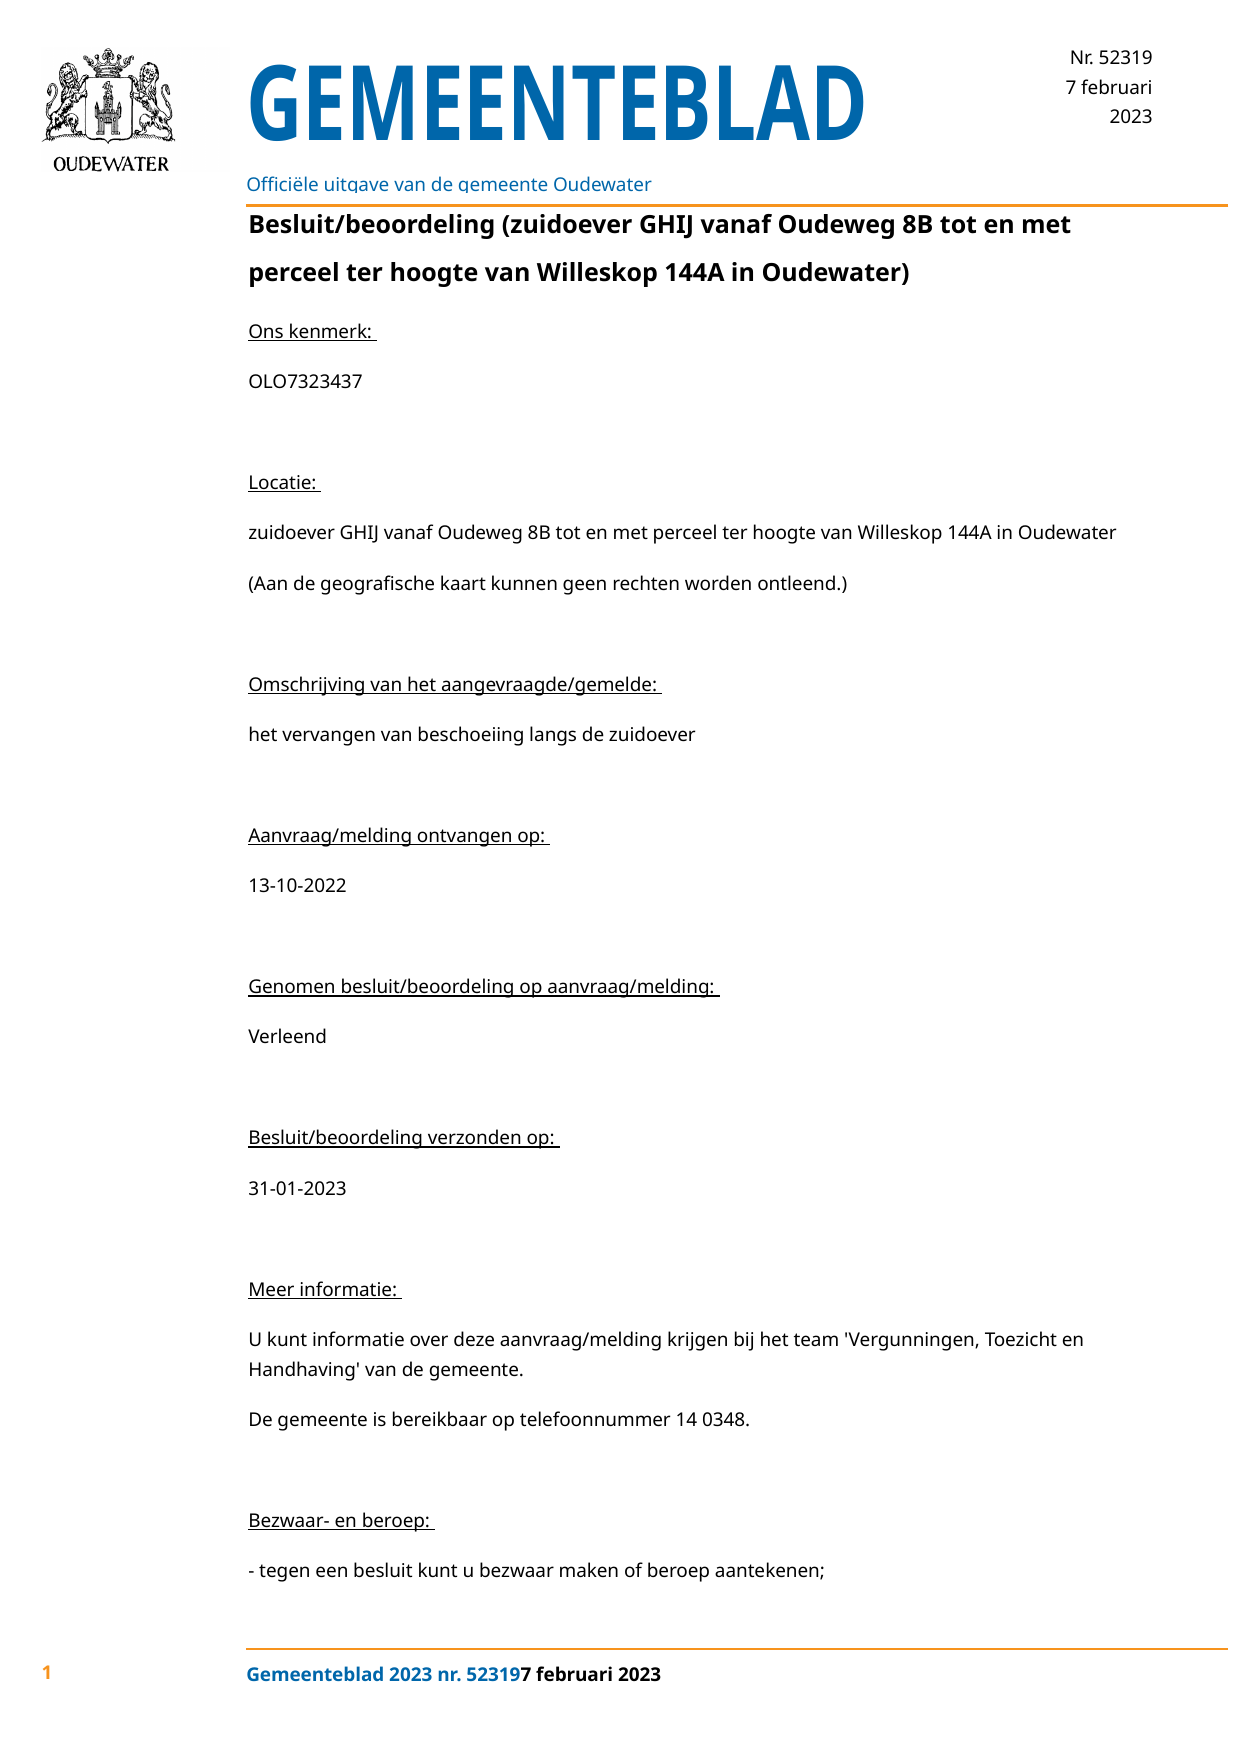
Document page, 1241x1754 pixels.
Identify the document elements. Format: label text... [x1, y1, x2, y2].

text Genomen besluit/beoordeling op aanvraag/melding: [248, 973, 1152, 999]
text Omschrijving van het aangevraagde/gemelde: [248, 671, 1152, 697]
text 13-10-2022 [248, 872, 1152, 898]
text Ons kenmerk: [248, 318, 1152, 344]
text Bezwaar- en beroep: [248, 1507, 1152, 1533]
text De gemeente is bereikbaar op telefoonnummer 14 0348. [248, 1406, 1152, 1432]
text (Aan de geografische kaart kunnen geen rechten worden ontleend.) [248, 570, 1152, 596]
text 31-01-2023 [248, 1175, 1152, 1201]
text OLO7323437 [248, 368, 1152, 394]
text het vervangen van beschoeiing langs de zuidoever [248, 721, 1152, 747]
text Besluit/beoordeling (zuidoever GHIJ vanaf Oudeweg 8B tot en met perceel ter hoogte van Willeskop 144A in Oudewater) [248, 207, 1152, 288]
picture [41, 47, 231, 172]
text Locatie: [248, 469, 1152, 495]
text - tegen een besluit kunt u bezwaar maken of beroep aantekenen; [248, 1557, 1152, 1583]
text Verleend [248, 1024, 1152, 1049]
text Besluit/beoordeling verzonden op: [248, 1124, 1152, 1150]
text zuidoever GHIJ vanaf Oudeweg 8B tot en met perceel ter hoogte van Willeskop 144A in Oudewater [248, 519, 1152, 545]
text U kunt informatie over deze aanvraag/melding krijgen bij het team 'Vergunningen, Toezicht en Handhaving' van de gemeente. [248, 1326, 1152, 1382]
text Aanvraag/melding ontvangen op: [248, 822, 1152, 848]
text Meer informatie: [248, 1276, 1152, 1302]
